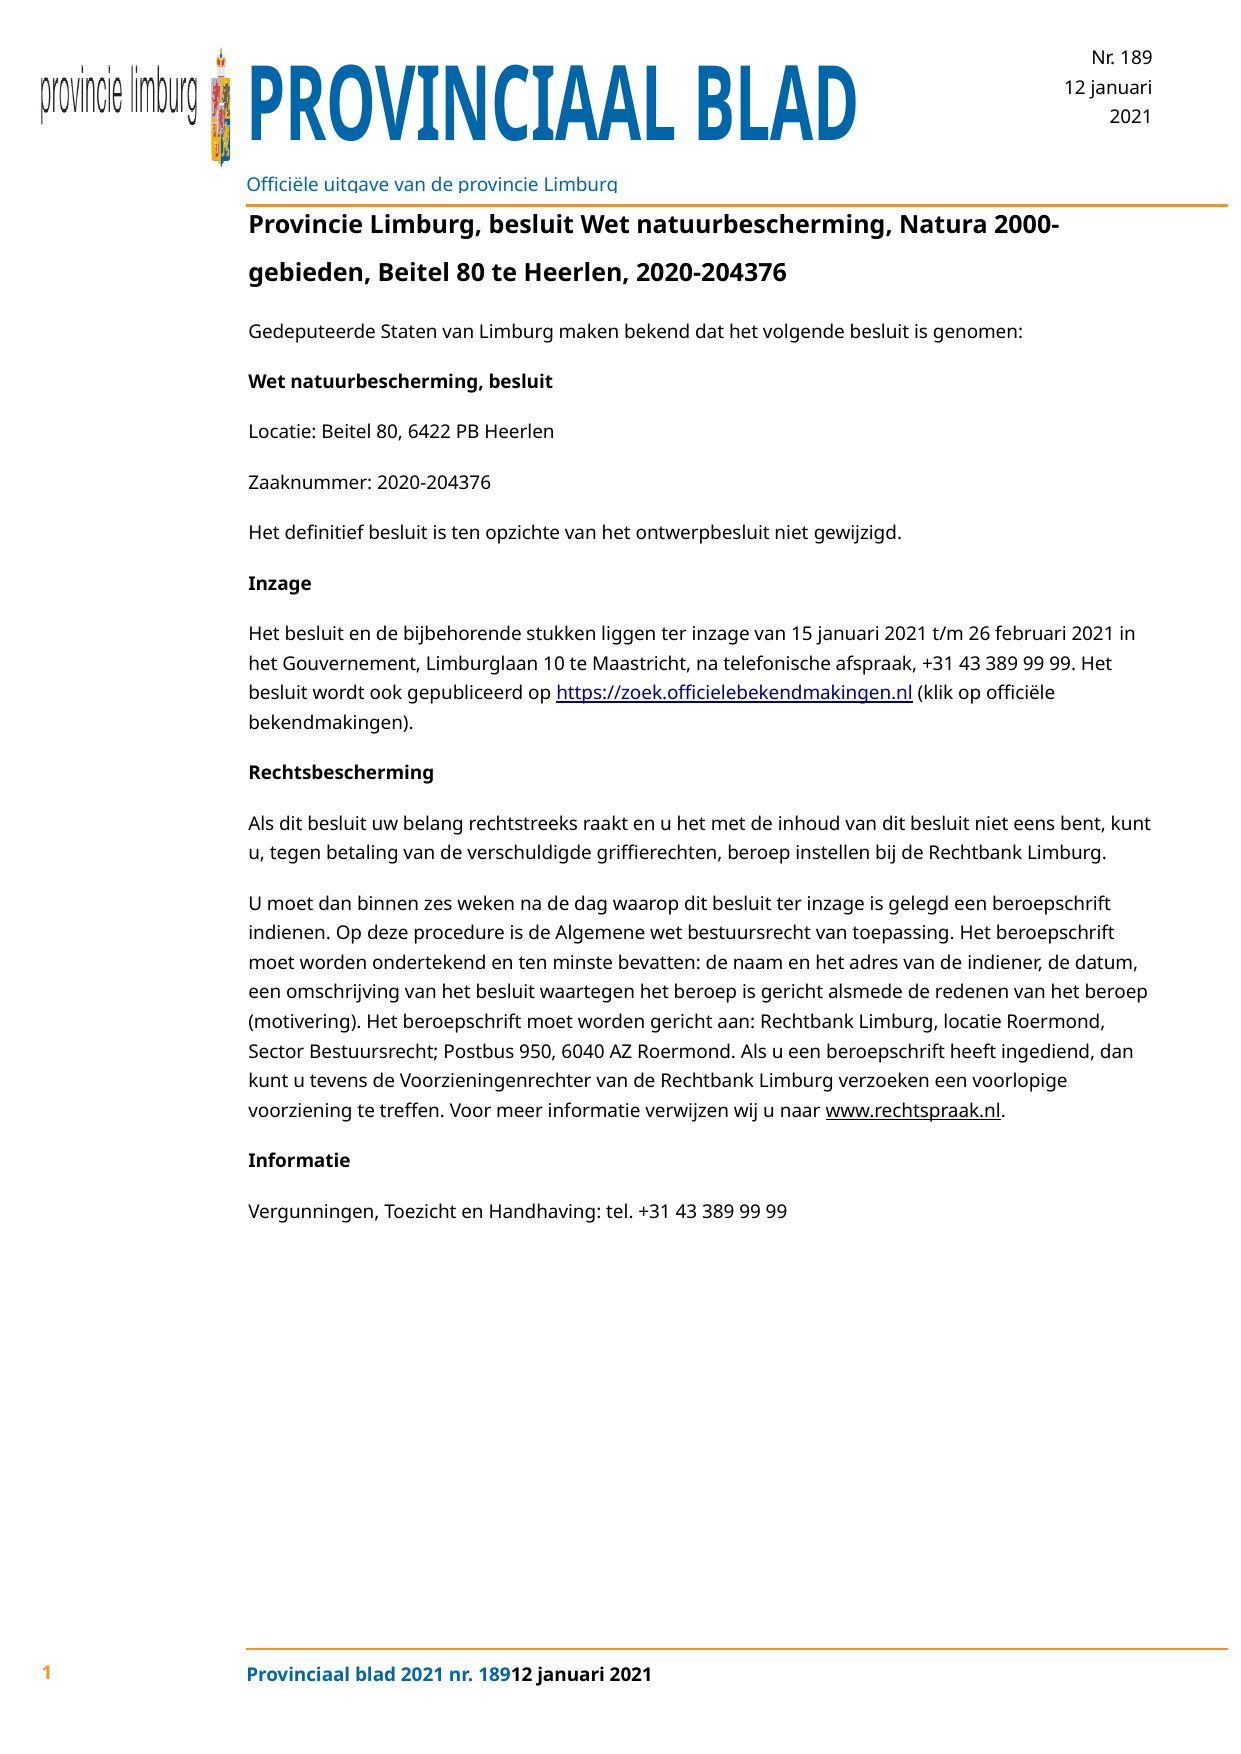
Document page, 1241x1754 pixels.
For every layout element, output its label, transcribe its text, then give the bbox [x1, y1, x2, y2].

text U moet dan binnen zes weken na de dag waarop dit besluit ter inzage is gelegd een beroepschrift indienen. Op deze procedure is de Algemene wet bestuursrecht van toepassing. Het beroepschrift moet worden ondertekend en ten minste bevatten: de naam en het adres van de indiener, de datum, een omschrijving van het besluit waartegen het beroep is gericht alsmede de redenen van het beroep (motivering). Het beroepschrift moet worden gericht aan: Rechtbank Limburg, locatie Roermond, Sector Bestuursrecht; Postbus 950, 6040 AZ Roermond. Als u een beroepschrift heeft ingediend, dan kunt u tevens de Voorzieningenrechter van de Rechtbank Limburg verzoeken een voorlopige voorziening te treffen. Voor meer informatie verwijzen wij u naar www.rechtspraak.nl. [248, 890, 1152, 1123]
text Provincie Limburg, besluit Wet natuurbescherming, Natura 2000-gebieden, Beitel 80 te Heerlen, 2020-204376 [248, 207, 1152, 288]
text Inzage [248, 570, 1152, 596]
text Zaaknummer: 2020-204376 [248, 469, 1152, 495]
text Het besluit en de bijbehorende stukken liggen ter inzage van 15 januari 2021 t/m 26 februari 2021 in het Gouvernement, Limburglaan 10 te Maastricht, na telefonische afspraak, +31 43 389 99 99. Het besluit wordt ook gepubliceerd op https://zoek.officielebekendmakingen.nl (klik op officiële bekendmakingen). [248, 620, 1152, 735]
text Locatie: Beitel 80, 6422 PB Heerlen [248, 419, 1152, 444]
text Vergunningen, Toezicht en Handhaving: tel. +31 43 389 99 99 [248, 1198, 1152, 1224]
text Wet natuurbescherming, besluit [248, 368, 1152, 394]
text Rechtsbescherming [248, 759, 1152, 785]
text Als dit besluit uw belang rechtstreeks raakt en u het met de inhoud van dit besluit niet eens bent, kunt u, tegen betaling van de verschuldigde griffierechten, beroep instellen bij de Rechtbank Limburg. [248, 810, 1152, 865]
text Gedeputeerde Staten van Limburg maken bekend dat het volgende besluit is genomen: [248, 318, 1152, 344]
text Het definitief besluit is ten opzichte van het ontwerpbesluit niet gewijzigd. [248, 519, 1152, 545]
picture [41, 47, 231, 172]
text Informatie [248, 1147, 1152, 1173]
